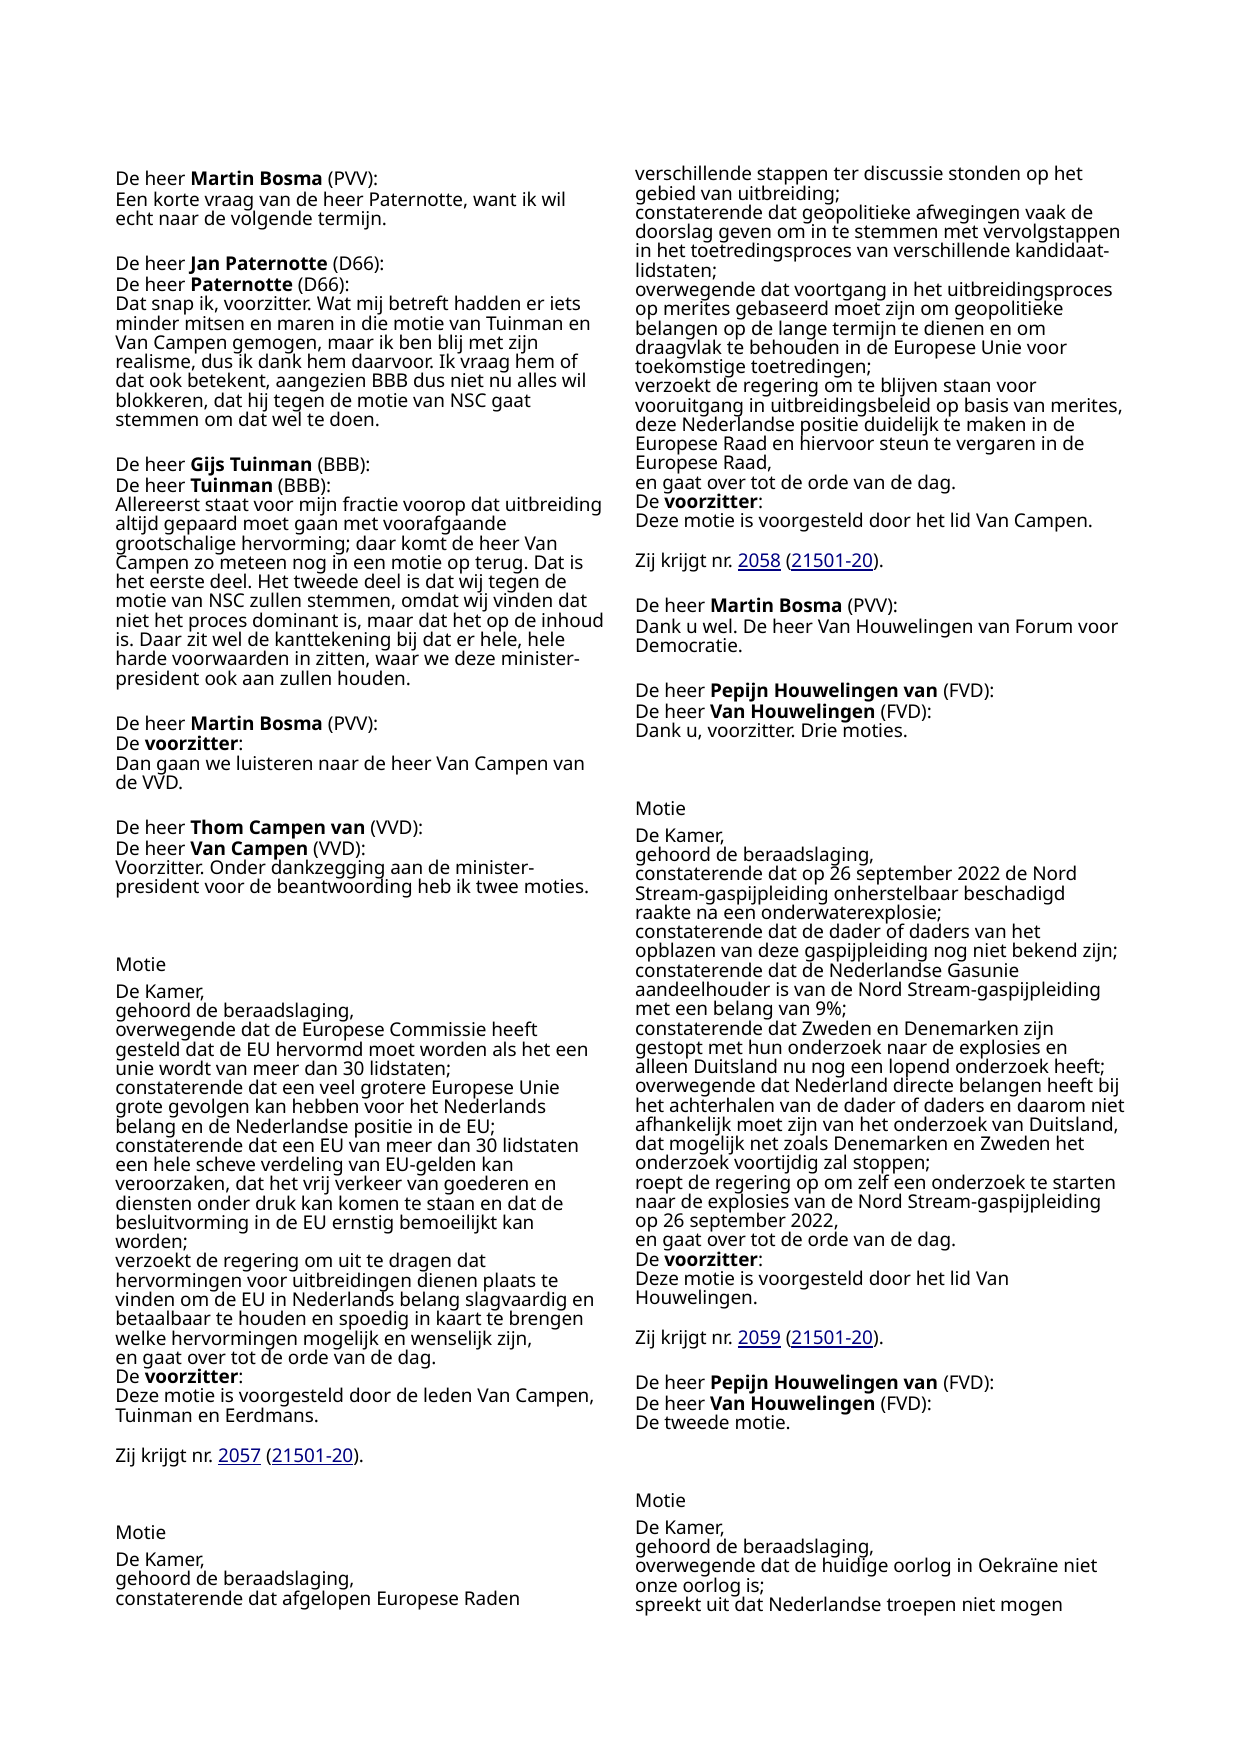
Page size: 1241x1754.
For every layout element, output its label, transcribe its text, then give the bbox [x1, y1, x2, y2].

text Dan gaan we luisteren naar de heer Van Campen van de VVD. [115, 755, 605, 793]
text Deze motie is voorgesteld door de leden Van Campen, Tuinman en Eerdmans. [115, 1387, 605, 1426]
text De voorzitter: [635, 1251, 1125, 1270]
text De heer Jan Paternotte (D66): [115, 250, 605, 276]
text De heer Martin Bosma (PVV): [115, 710, 605, 735]
text overwegende dat voortgang in het uitbreidingsproces op merites gebaseerd moet zijn om geopolitieke belangen op de lange termijn te dienen en om draagvlak te behouden in de Europese Unie voor toekomstige toetredingen; [635, 281, 1125, 377]
text De heer Van Houwelingen (FVD): [635, 703, 1125, 722]
text Allereerst staat voor mijn fractie voorop dat uitbreiding altijd gepaard moet gaan met voorafgaande grootschalige hervorming; daar komt de heer Van Campen zo meteen nog in een motie op terug. Dat is het eerste deel. Het tweede deel is dat wij tegen de motie van NSC zullen stemmen, omdat wij vinden dat niet het proces dominant is, maar dat het op de inhoud is. Daar zit wel de kanttekening bij dat er hele, hele harde voorwaarden in zitten, waar we deze minister-president ook aan zullen houden. [115, 496, 605, 689]
text verzoekt de regering om uit te dragen dat hervormingen voor uitbreidingen dienen plaats te vinden om de EU in Nederlands belang slagvaardig en betaalbaar te houden en spoedig in kaart te brengen welke hervormingen mogelijk en wenselijk zijn, [115, 1252, 605, 1349]
text Een korte vraag van de heer Paternotte, want ik wil echt naar de volgende termijn. [115, 191, 605, 229]
text Zij krijgt nr. 2058 (21501-20). [635, 552, 1125, 571]
text De heer Tuinman (BBB): [115, 477, 605, 496]
text De voorzitter: [115, 735, 605, 755]
text constaterende dat een EU van meer dan 30 lidstaten een hele scheve verdeling van EU-gelden kan veroorzaken, dat het vrij verkeer van goederen en diensten onder druk kan komen te staan en dat de besluitvorming in de EU ernstig bemoeilijkt kan worden; [115, 1137, 605, 1252]
text constaterende dat Zweden en Denemarken zijn gestopt met hun onderzoek naar de explosies en alleen Duitsland nu nog een lopend onderzoek heeft; [635, 1019, 1125, 1077]
text constaterende dat een veel grotere Europese Unie grote gevolgen kan hebben voor het Nederlands belang en de Nederlandse positie in de EU; [115, 1079, 605, 1137]
text gehoord de beraadslaging, [115, 1002, 605, 1021]
text De Kamer, [115, 1551, 605, 1570]
text en gaat over tot de orde van de dag. [115, 1349, 605, 1368]
text De voorzitter: [115, 1368, 605, 1387]
text constaterende dat de dader of daders van het opblazen van deze gaspijpleiding nog niet bekend zijn; [635, 923, 1125, 962]
text De heer Gijs Tuinman (BBB): [115, 451, 605, 477]
text Zij krijgt nr. 2057 (21501-20). [115, 1447, 605, 1466]
text De Kamer, [635, 827, 1125, 846]
text De heer Martin Bosma (PVV): [115, 165, 605, 191]
text gehoord de beraadslaging, [635, 1538, 1125, 1557]
text Dank u, voorzitter. Drie moties. [635, 722, 1125, 742]
text roept de regering op om zelf een onderzoek te starten naar de explosies van de Nord Stream-gaspijpleiding op 26 september 2022, [635, 1174, 1125, 1231]
text constaterende dat op 26 september 2022 de Nord Stream-gaspijpleiding onherstelbaar beschadigd raakte na een onderwaterexplosie; [635, 865, 1125, 923]
text verzoekt de regering om te blijven staan voor vooruitgang in uitbreidingsbeleid op basis van merites, deze Nederlandse positie duidelijk te maken in de Europese Raad en hiervoor steun te vergaren in de Europese Raad, [635, 377, 1125, 474]
text Voorzitter. Onder dankzegging aan de minister-president voor de beantwoording heb ik twee moties. [115, 859, 605, 898]
text De heer Van Campen (VVD): [115, 840, 605, 859]
text Dat snap ik, voorzitter. Wat mij betreft hadden er iets minder mitsen en maren in die motie van Tuinman en Van Campen gemogen, maar ik ben blij met zijn realisme, dus ik dank hem daarvoor. Ik vraag hem of dat ook betekent, aangezien BBB dus niet nu alles wil blokkeren, dat hij tegen de motie van NSC gaat stemmen om dat wel te doen. [115, 295, 605, 430]
text gehoord de beraadslaging, [635, 846, 1125, 865]
text en gaat over tot de orde van de dag. [635, 474, 1125, 493]
text De voorzitter: [635, 493, 1125, 512]
text De heer Martin Bosma (PVV): [635, 592, 1125, 618]
text overwegende dat de huidige oorlog in Oekraïne niet onze oorlog is; [635, 1557, 1125, 1596]
text constaterende dat afgelopen Europese Raden [115, 1589, 605, 1609]
text Motie [635, 795, 1125, 821]
text Dank u wel. De heer Van Houwelingen van Forum voor Democratie. [635, 618, 1125, 657]
text en gaat over tot de orde van de dag. [635, 1231, 1125, 1251]
text De heer Pepijn Houwelingen van (FVD): [635, 1369, 1125, 1395]
text spreekt uit dat Nederlandse troepen niet mogen [635, 1596, 1125, 1615]
text Zij krijgt nr. 2059 (21501-20). [635, 1329, 1125, 1348]
text overwegende dat Nederland directe belangen heeft bij het achterhalen van de dader of daders en daarom niet afhankelijk moet zijn van het onderzoek van Duitsland, dat mogelijk net zoals Denemarken en Zweden het onderzoek voortijdig zal stoppen; [635, 1077, 1125, 1174]
text Motie [635, 1487, 1125, 1513]
text De heer Thom Campen van (VVD): [115, 814, 605, 840]
text constaterende dat de Nederlandse Gasunie aandeelhouder is van de Nord Stream-gaspijpleiding met een belang van 9%; [635, 962, 1125, 1019]
text De heer Paternotte (D66): [115, 276, 605, 295]
text De heer Van Houwelingen (FVD): [635, 1395, 1125, 1414]
text verschillende stappen ter discussie stonden op het gebied van uitbreiding; [635, 165, 1125, 204]
text constaterende dat geopolitieke afwegingen vaak de doorslag geven om in te stemmen met vervolgstappen in het toetredingsproces van verschillende kandidaat-lidstaten; [635, 204, 1125, 281]
text Deze motie is voorgesteld door het lid Van Campen. [635, 512, 1125, 531]
text overwegende dat de Europese Commissie heeft gesteld dat de EU hervormd moet worden als het een unie wordt van meer dan 30 lidstaten; [115, 1021, 605, 1079]
text Deze motie is voorgesteld door het lid Van Houwelingen. [635, 1270, 1125, 1308]
text De tweede motie. [635, 1414, 1125, 1434]
text De Kamer, [635, 1519, 1125, 1538]
text Motie [115, 1519, 605, 1545]
text De Kamer, [115, 983, 605, 1002]
text gehoord de beraadslaging, [115, 1570, 605, 1589]
text De heer Pepijn Houwelingen van (FVD): [635, 677, 1125, 703]
text Motie [115, 951, 605, 977]
